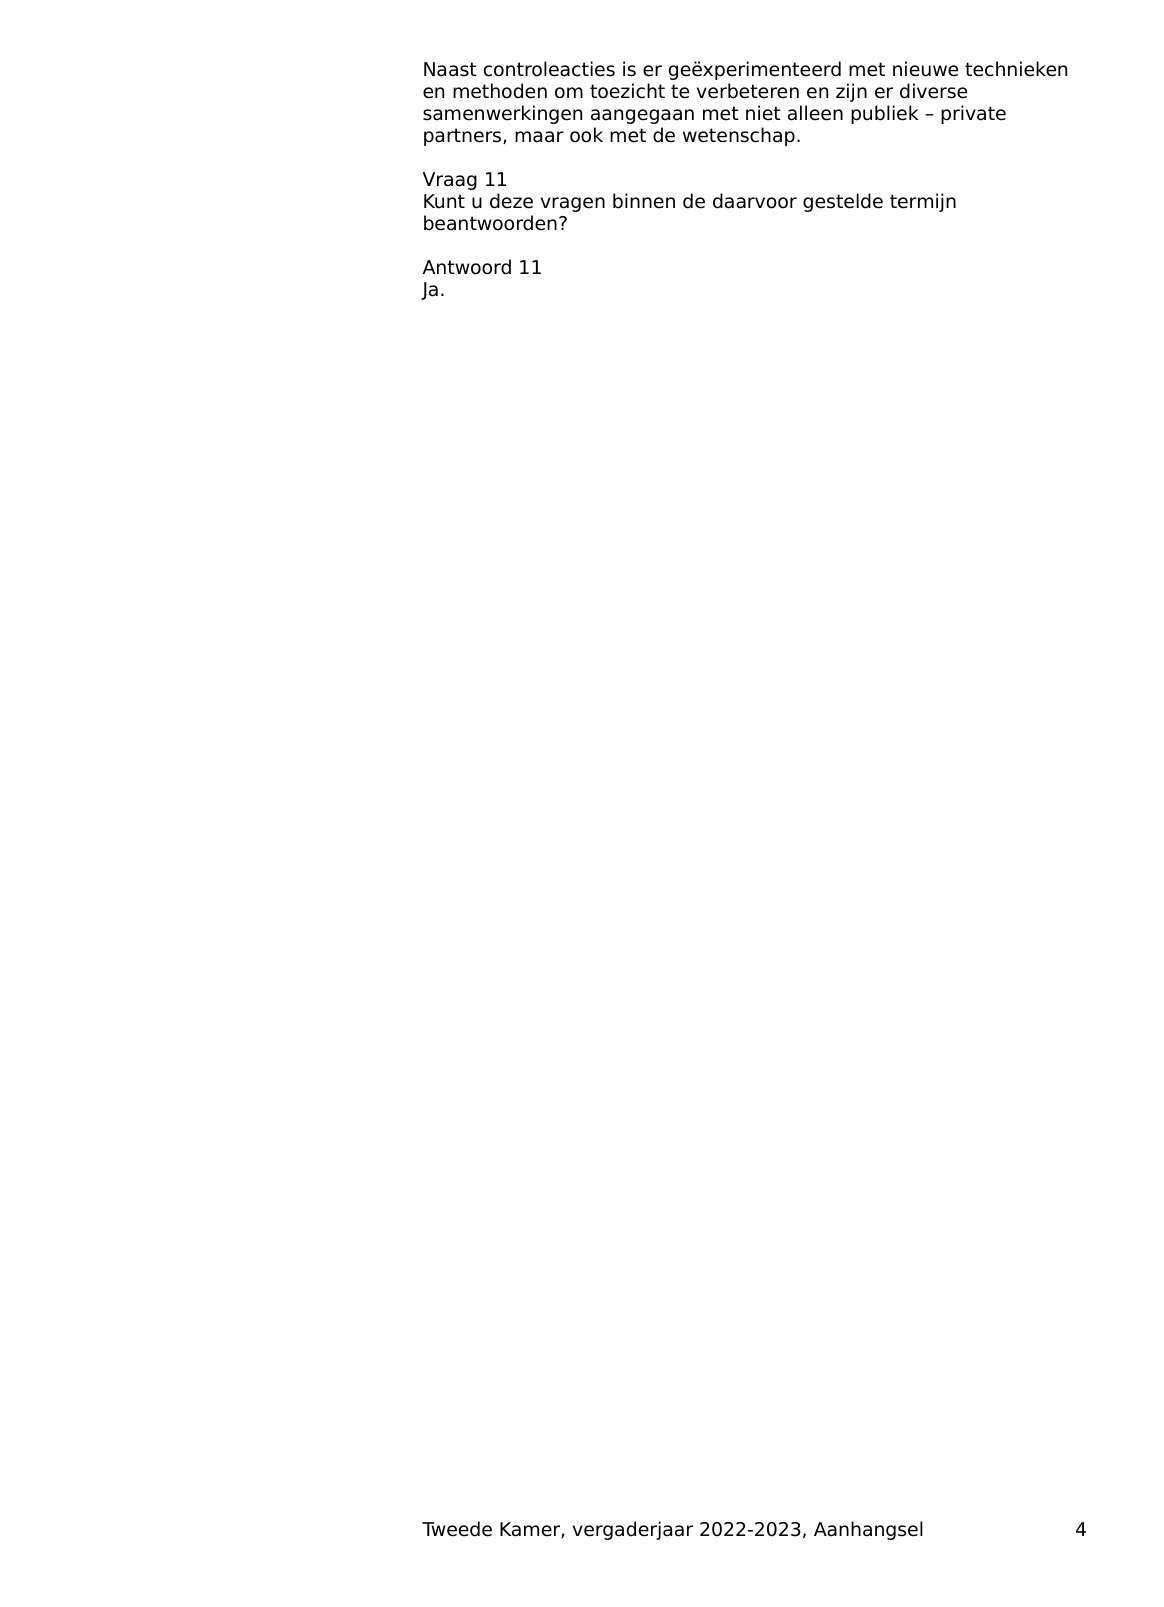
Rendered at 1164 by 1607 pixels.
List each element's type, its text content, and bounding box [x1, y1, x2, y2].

text Vraag 11 [422, 169, 1087, 191]
text Kunt u deze vragen binnen de daarvoor gestelde termijn beantwoorden? [422, 191, 1087, 235]
text Antwoord 11 [422, 257, 1087, 279]
text Ja. [422, 279, 1087, 301]
text Naast controleacties is er geëxperimenteerd met nieuwe technieken en methoden om toezicht te verbeteren en zijn er diverse samenwerkingen aangegaan met niet alleen publiek – private partners, maar ook met de wetenschap. [422, 59, 1087, 147]
